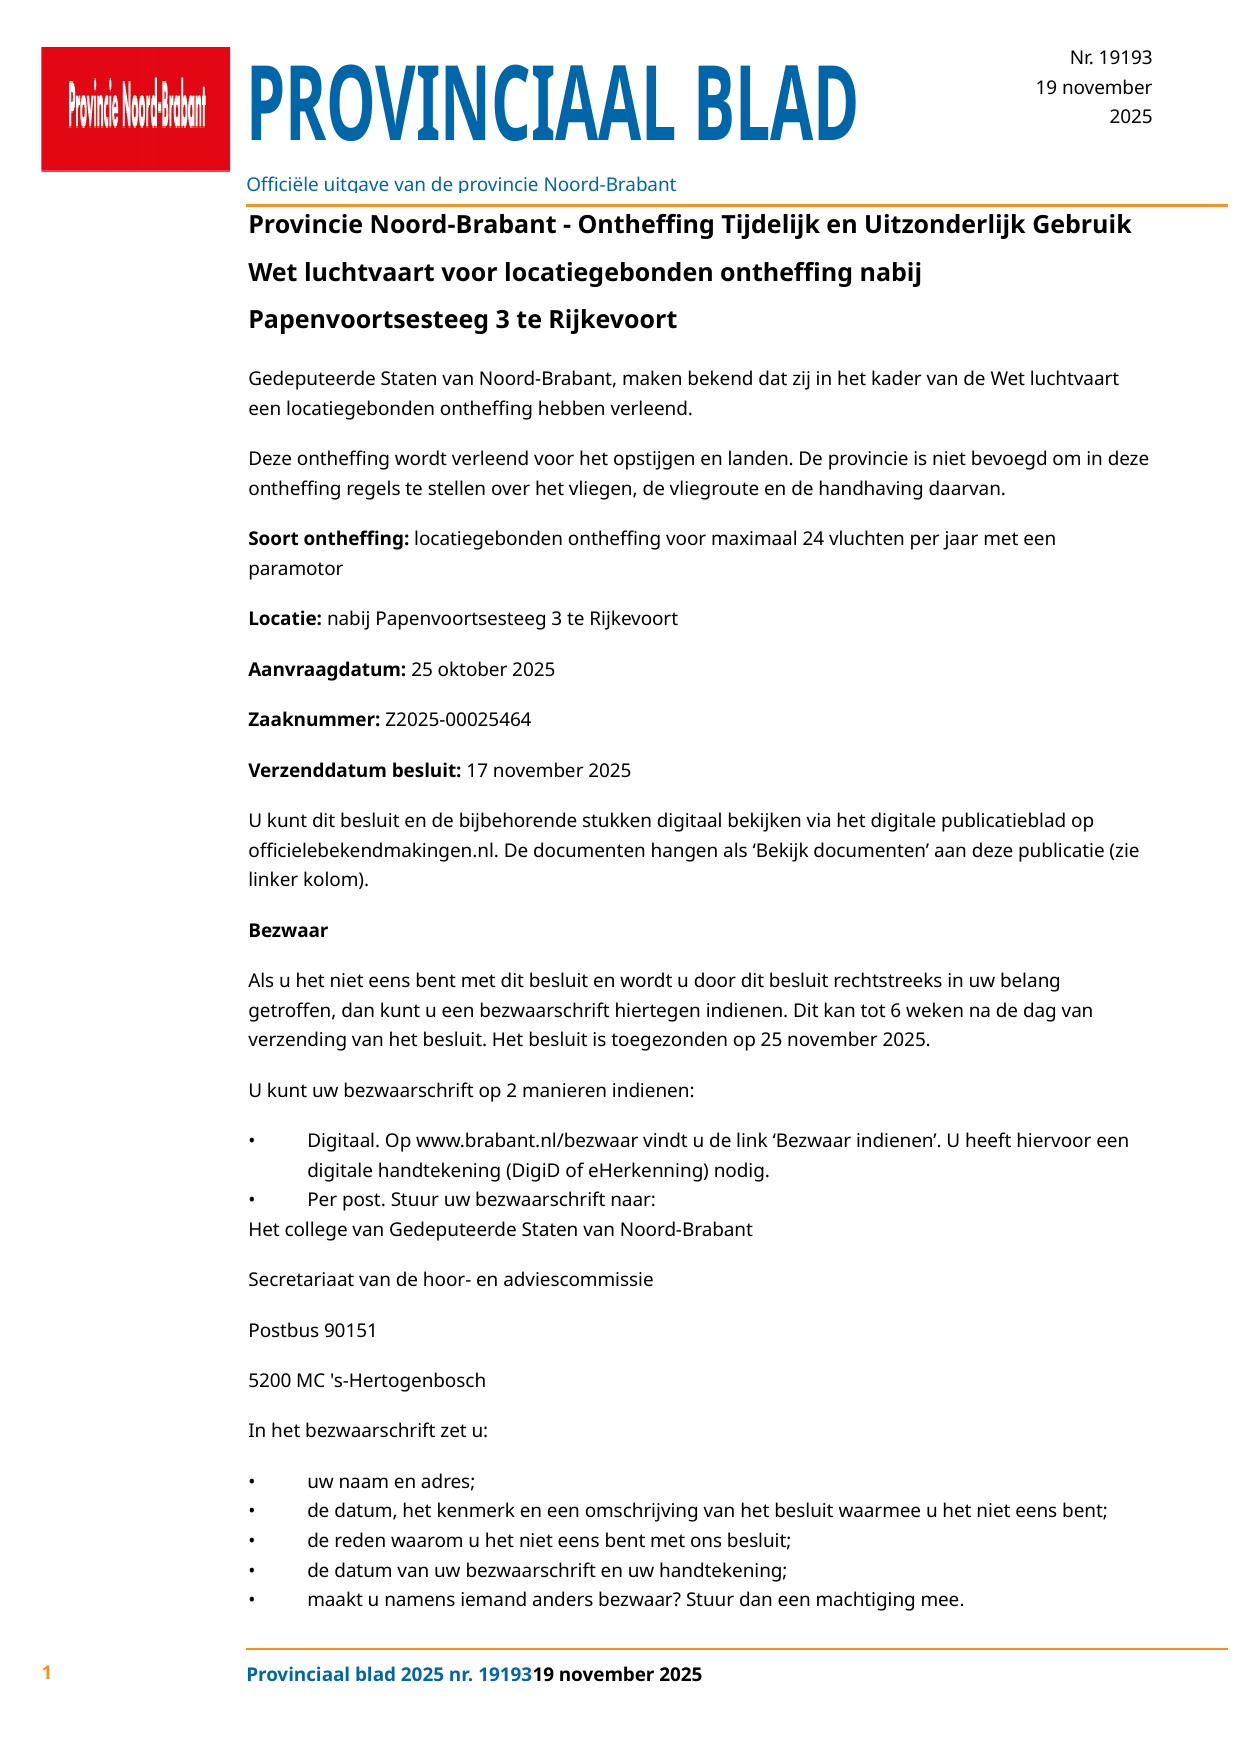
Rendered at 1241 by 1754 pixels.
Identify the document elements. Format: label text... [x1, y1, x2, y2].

text Als u het niet eens bent met dit besluit en wordt u door dit besluit rechtstreeks in uw belang getroffen, dan kunt u een bezwaarschrift hiertegen indienen. Dit kan tot 6 weken na de dag van verzending van het besluit. Het besluit is toegezonden op 25 november 2025. [248, 967, 1152, 1052]
text Postbus 90151 [248, 1317, 1152, 1342]
text Verzenddatum besluit: 17 november 2025 [248, 757, 1152, 782]
text Het college van Gedeputeerde Staten van Noord-Brabant [248, 1216, 1152, 1242]
text U kunt uw bezwaarschrift op 2 manieren indienen: [248, 1077, 1152, 1102]
text Provincie Noord-Brabant - Ontheffing Tijdelijk en Uitzonderlijk Gebruik Wet luchtvaart voor locatiegebonden ontheffing nabij Papenvoortsesteeg 3 te Rijkevoort [248, 207, 1152, 336]
text Bezwaar [248, 917, 1152, 942]
text Locatie: nabij Papenvoortsesteeg 3 te Rijkevoort [248, 606, 1152, 631]
list Per post. Stuur uw bezwaarschrift naar: [248, 1186, 1152, 1212]
list de datum, het kenmerk en een omschrijving van het besluit waarmee u het niet eens bent; [248, 1498, 1152, 1523]
text In het bezwaarschrift zet u: [248, 1418, 1152, 1443]
list maakt u namens iemand anders bezwaar? Stuur dan een machtiging mee. [248, 1586, 1152, 1612]
text Aanvraagdatum: 25 oktober 2025 [248, 656, 1152, 682]
picture [41, 47, 231, 172]
text Deze ontheffing wordt verleend voor het opstijgen en landen. De provincie is niet bevoegd om in deze ontheffing regels te stellen over het vliegen, de vliegroute en de handhaving daarvan. [248, 446, 1152, 501]
text Zaaknummer: Z2025-00025464 [248, 706, 1152, 732]
text U kunt dit besluit en de bijbehorende stukken digitaal bekijken via het digitale publicatieblad op officielebekendmakingen.nl. De documenten hangen als ‘Bekijk documenten’ aan deze publicatie (zie linker kolom). [248, 807, 1152, 892]
text 5200 MC 's‑Hertogenbosch [248, 1367, 1152, 1393]
text Gedeputeerde Staten van Noord-Brabant, maken bekend dat zij in het kader van de Wet luchtvaart een locatiegebonden ontheffing hebben verleend. [248, 366, 1152, 421]
list uw naam en adres; [248, 1468, 1152, 1494]
list Digitaal. Op www.brabant.nl/bezwaar vindt u de link ‘Bezwaar indienen’. U heeft hiervoor een digitale handtekening (DigiD of eHerkenning) nodig. [248, 1127, 1152, 1182]
list de reden waarom u het niet eens bent met ons besluit; [248, 1527, 1152, 1553]
text Secretariaat van de hoor- en adviescommissie [248, 1266, 1152, 1292]
text Soort ontheffing: locatiegebonden ontheffing voor maximaal 24 vluchten per jaar met een paramotor [248, 526, 1152, 581]
list de datum van uw bezwaarschrift en uw handtekening; [248, 1557, 1152, 1582]
